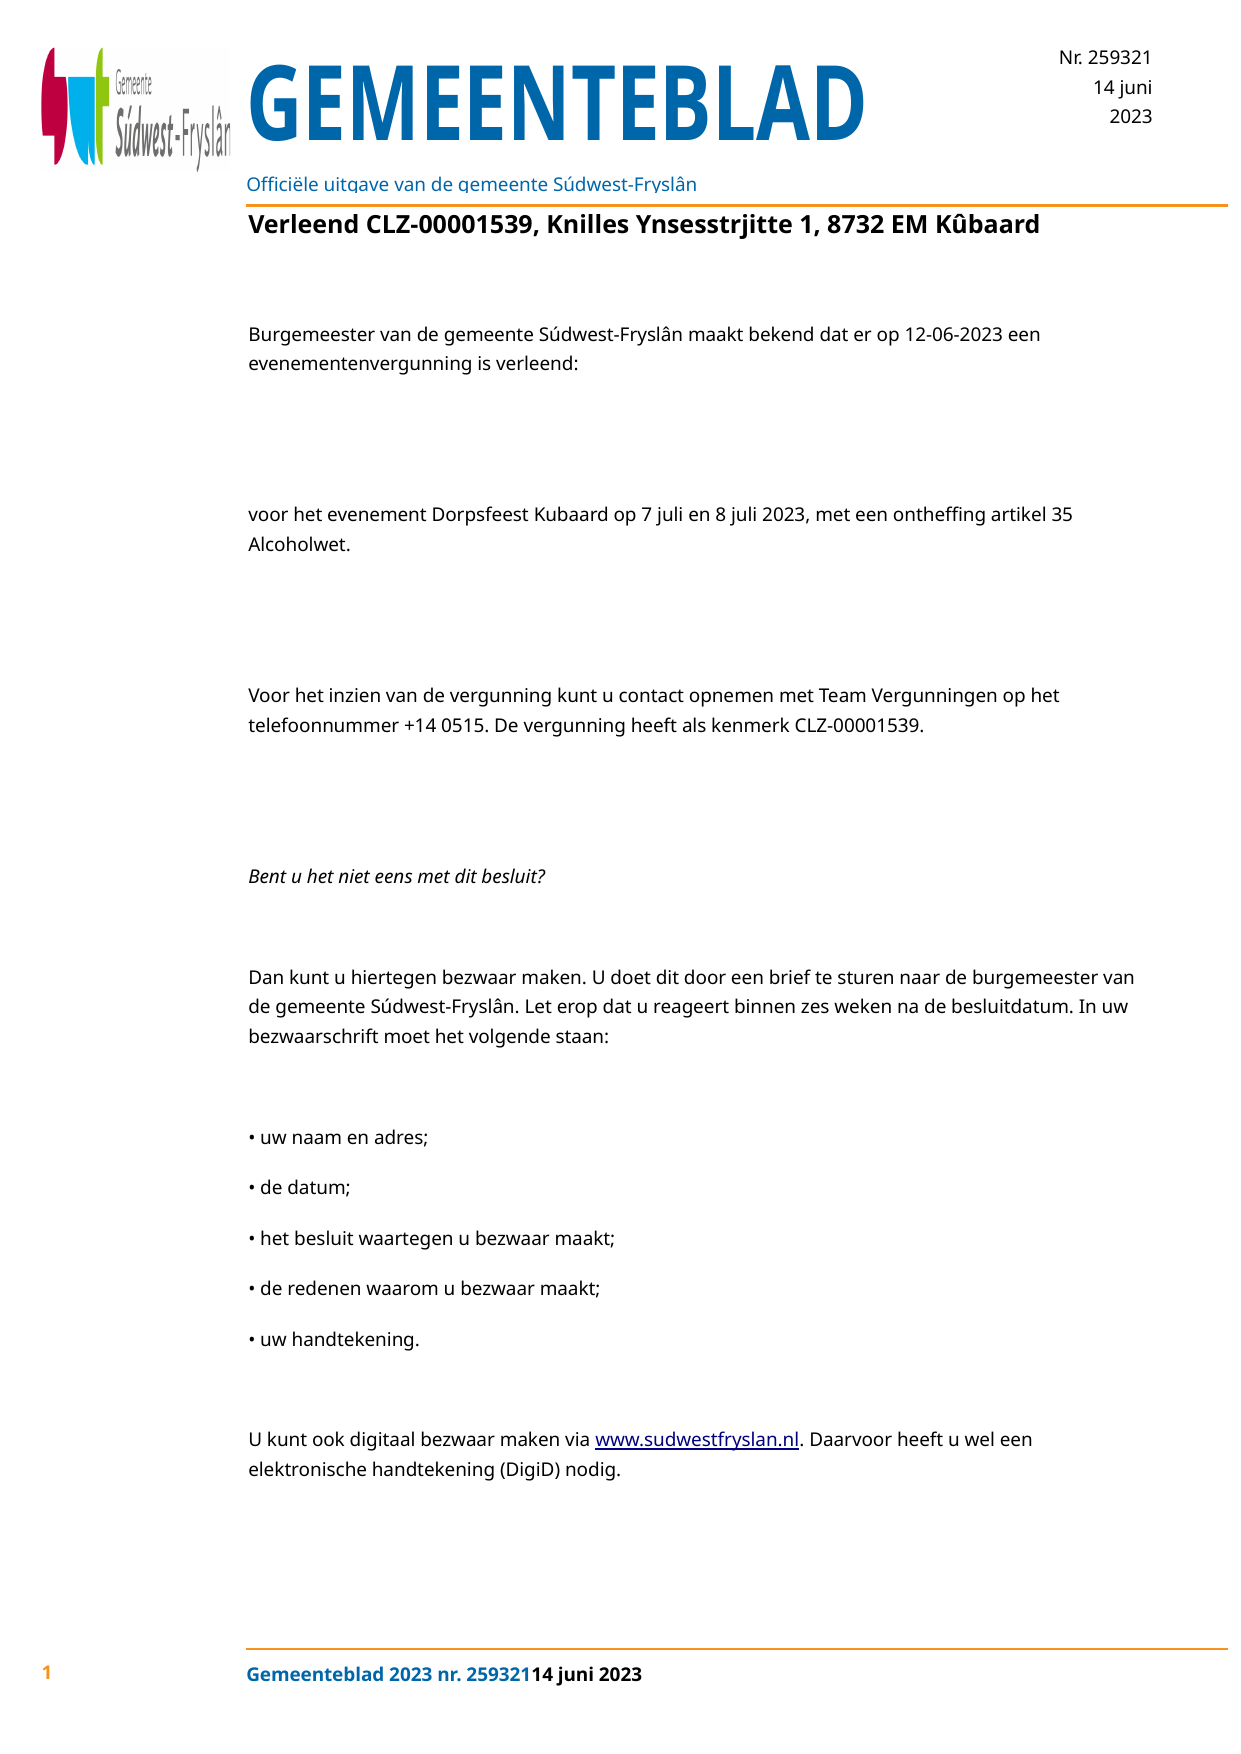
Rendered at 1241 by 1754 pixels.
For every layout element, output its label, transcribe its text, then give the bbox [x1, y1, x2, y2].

picture [41, 47, 231, 172]
text Dan kunt u hiertegen bezwaar maken. U doet dit door een brief te sturen naar de burgemeester van de gemeente Súdwest-Fryslân. Let erop dat u reageert binnen zes weken na de besluitdatum. In uw bezwaarschrift moet het volgende staan: [248, 964, 1152, 1049]
text • uw handtekening. [248, 1326, 1152, 1351]
text • de datum; [248, 1174, 1152, 1200]
text Voor het inzien van de vergunning kunt u contact opnemen met Team Vergunningen op het telefoonnummer +14 0515. De vergunning heeft als kenmerk CLZ-00001539. [248, 682, 1152, 738]
text • uw naam en adres; [248, 1124, 1152, 1150]
text Bent u het niet eens met dit besluit? [248, 863, 1152, 889]
text • het besluit waartegen u bezwaar maakt; [248, 1225, 1152, 1251]
text Verleend CLZ-00001539, Knilles Ynsesstrjitte 1, 8732 EM Kûbaard [248, 207, 1152, 241]
text voor het evenement Dorpsfeest Kubaard op 7 juli en 8 juli 2023, met een ontheffing artikel 35 Alcoholwet. [248, 502, 1152, 557]
text Burgemeester van de gemeente Súdwest-Fryslân maakt bekend dat er op 12-06-2023 een evenementenvergunning is verleend: [248, 321, 1152, 376]
text U kunt ook digitaal bezwaar maken via www.sudwestfryslan.nl. Daarvoor heeft u wel een elektronische handtekening (DigiD) nodig. [248, 1427, 1152, 1482]
text • de redenen waarom u bezwaar maakt; [248, 1275, 1152, 1301]
